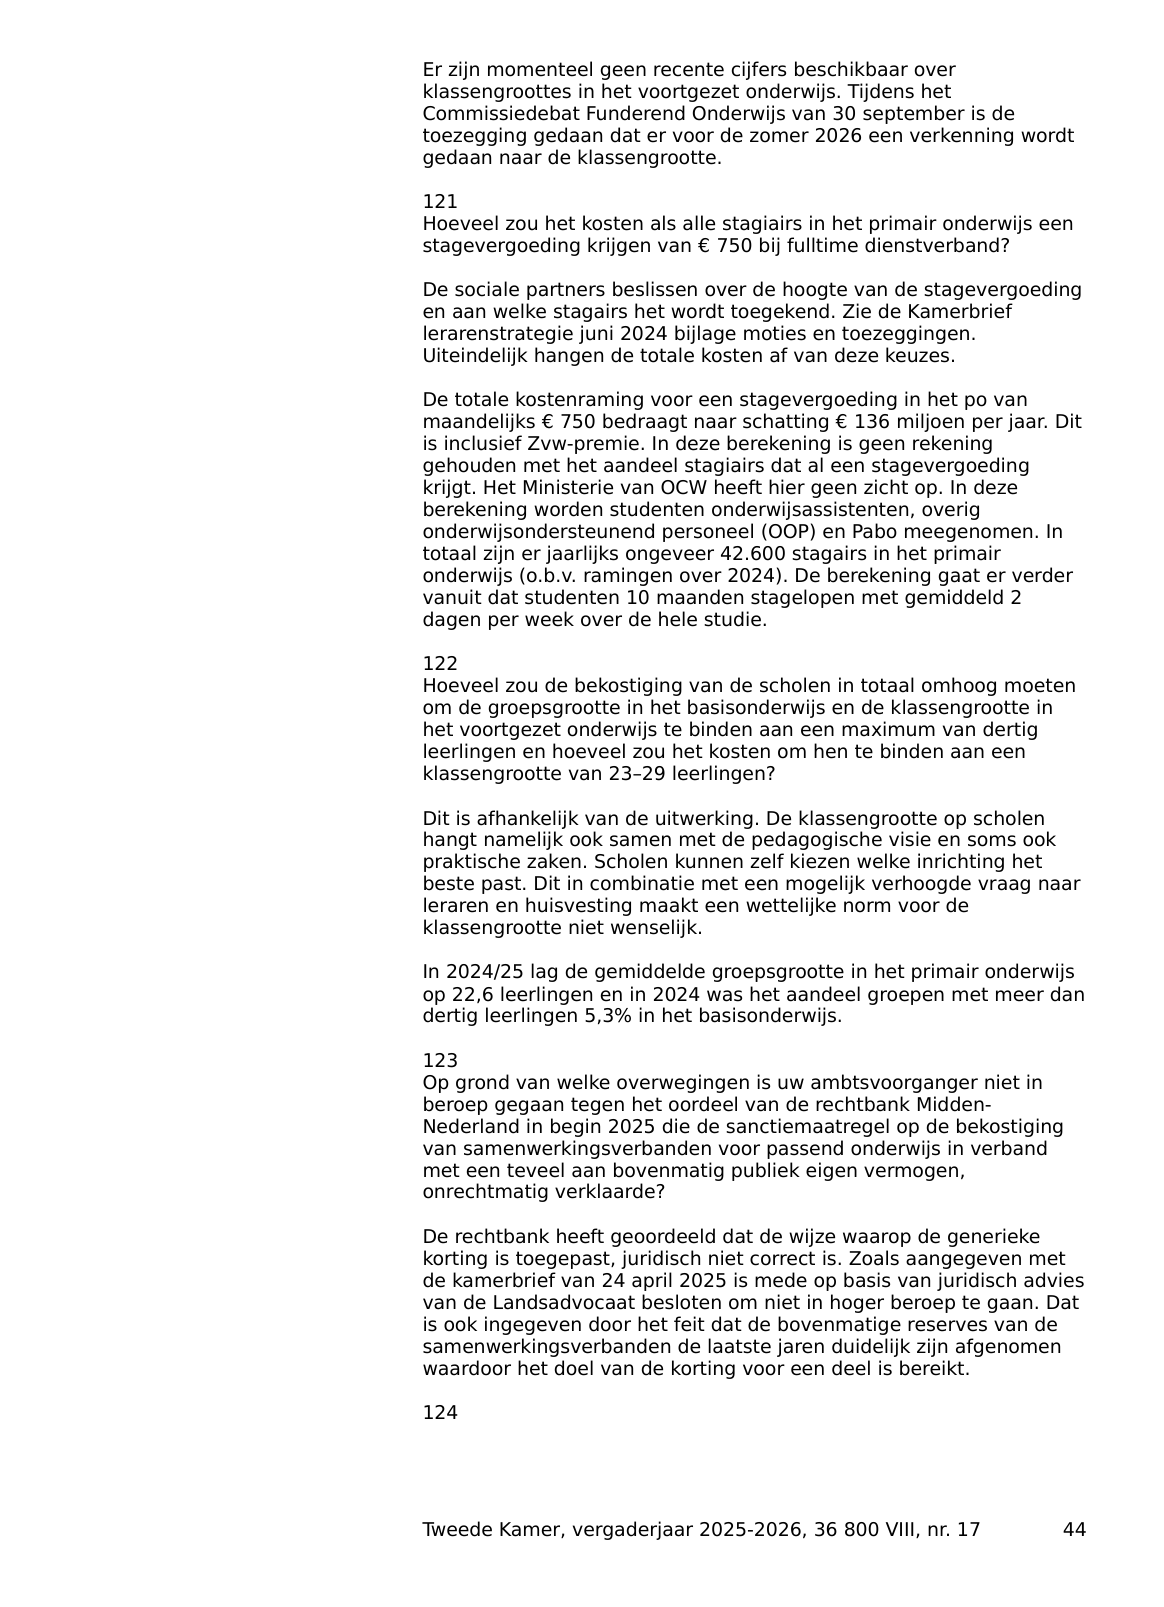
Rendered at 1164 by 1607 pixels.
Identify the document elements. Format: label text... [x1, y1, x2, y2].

text Dit is afhankelijk van de uitwerking. De klassengrootte op scholen hangt namelijk ook samen met de pedagogische visie en soms ook praktische zaken. Scholen kunnen zelf kiezen welke inrichting het beste past. Dit in combinatie met een mogelijk verhoogde vraag naar leraren en huisvesting maakt een wettelijke norm voor de klassengrootte niet wenselijk. [422, 807, 1087, 939]
text Hoeveel zou het kosten als alle stagiairs in het primair onderwijs een stagevergoeding krijgen van € 750 bij fulltime dienstverband? [422, 213, 1087, 257]
text Er zijn momenteel geen recente cijfers beschikbaar over klassengroottes in het voortgezet onderwijs. Tijdens het Commissiedebat Funderend Onderwijs van 30 september is de toezegging gedaan dat er voor de zomer 2026 een verkenning wordt gedaan naar de klassengrootte. [422, 59, 1087, 169]
text De sociale partners beslissen over de hoogte van de stagevergoeding en aan welke stagairs het wordt toegekend. Zie de Kamerbrief lerarenstrategie juni 2024 bijlage moties en toezeggingen. Uiteindelijk hangen de totale kosten af van deze keuzes. [422, 279, 1087, 367]
text 123 [422, 1049, 1087, 1072]
text 124 [422, 1402, 1087, 1424]
text In 2024/25 lag de gemiddelde groepsgrootte in het primair onderwijs op 22,6 leerlingen en in 2024 was het aandeel groepen met meer dan dertig leerlingen 5,3% in het basisonderwijs. [422, 961, 1087, 1027]
text Hoeveel zou de bekostiging van de scholen in totaal omhoog moeten om de groepsgrootte in het basisonderwijs en de klassengrootte in het voortgezet onderwijs te binden aan een maximum van dertig leerlingen en hoeveel zou het kosten om hen te binden aan een klassengrootte van 23–29 leerlingen? [422, 675, 1087, 785]
text 121 [422, 191, 1087, 213]
text 122 [422, 653, 1087, 675]
text Op grond van welke overwegingen is uw ambtsvoorganger niet in beroep gegaan tegen het oordeel van de rechtbank Midden-Nederland in begin 2025 die de sanctiemaatregel op de bekostiging van samenwerkingsverbanden voor passend onderwijs in verband met een teveel aan bovenmatig publiek eigen vermogen, onrechtmatig verklaarde? [422, 1072, 1087, 1203]
text De totale kostenraming voor een stagevergoeding in het po van maandelijks € 750 bedraagt naar schatting € 136 miljoen per jaar. Dit is inclusief Zvw-premie. In deze berekening is geen rekening gehouden met het aandeel stagiairs dat al een stagevergoeding krijgt. Het Ministerie van OCW heeft hier geen zicht op. In deze berekening worden studenten onderwijsassistenten, overig onderwijsondersteunend personeel (OOP) en Pabo meegenomen. In totaal zijn er jaarlijks ongeveer 42.600 stagairs in het primair onderwijs (o.b.v. ramingen over 2024). De berekening gaat er verder vanuit dat studenten 10 maanden stagelopen met gemiddeld 2 dagen per week over de hele studie. [422, 389, 1087, 631]
text De rechtbank heeft geoordeeld dat de wijze waarop de generieke korting is toegepast, juridisch niet correct is. Zoals aangegeven met de kamerbrief van 24 april 2025 is mede op basis van juridisch advies van de Landsadvocaat besloten om niet in hoger beroep te gaan. Dat is ook ingegeven door het feit dat de bovenmatige reserves van de samenwerkingsverbanden de laatste jaren duidelijk zijn afgenomen waardoor het doel van de korting voor een deel is bereikt. [422, 1226, 1087, 1379]
